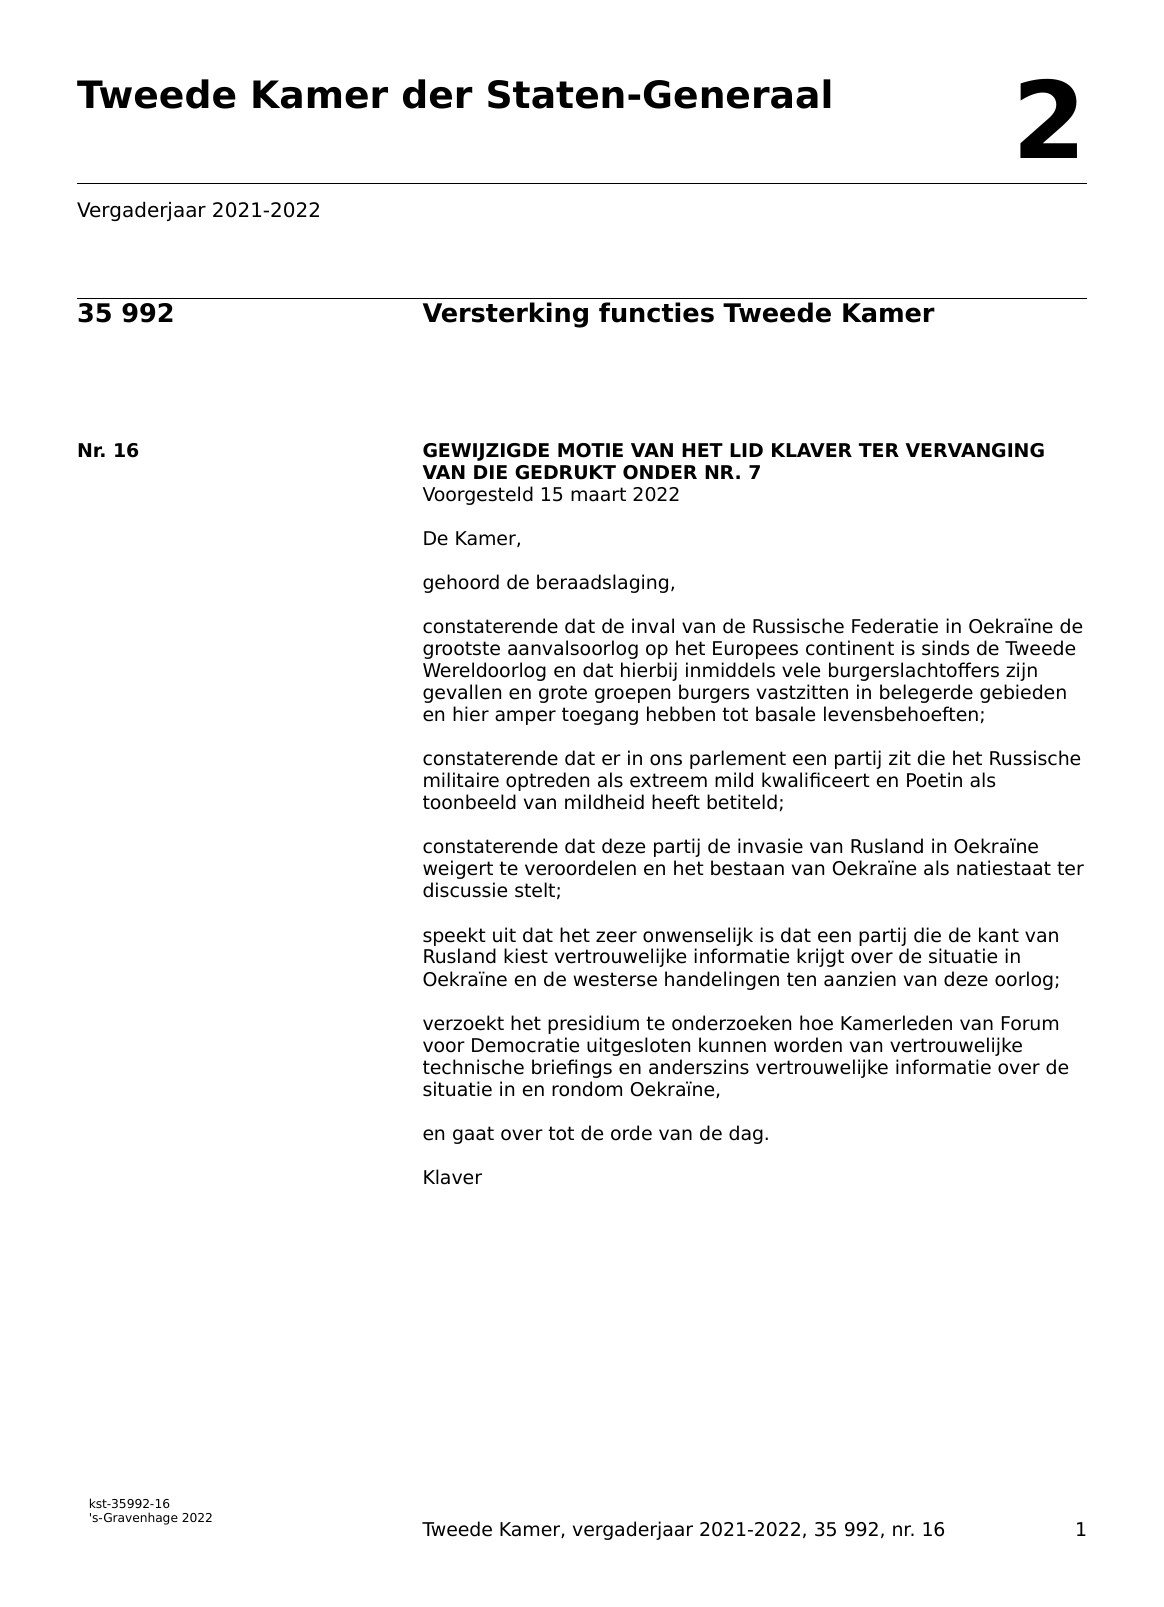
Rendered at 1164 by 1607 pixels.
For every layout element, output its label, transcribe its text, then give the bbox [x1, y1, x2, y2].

text Klaver [422, 1167, 1087, 1189]
text en gaat over tot de orde van de dag. [422, 1123, 1087, 1145]
text Voorgesteld 15 maart 2022 [422, 484, 1087, 506]
subtitle 35 992 Versterking functies Tweede Kamer [77, 299, 1087, 329]
table_cell Vergaderjaar 2021-2022 [77, 184, 1087, 298]
subtitle Nr. 16 GEWIJZIGDE MOTIE VAN HET LID KLAVER TER VERVANGING VAN DIE GEDRUKT ONDER NR. 7 [77, 440, 1087, 484]
text gehoord de beraadslaging, [422, 572, 1087, 594]
text 's-Gravenhage 2022 [88, 1511, 323, 1525]
text constaterende dat deze partij de invasie van Rusland in Oekraïne weigert te veroordelen en het bestaan van Oekraïne als natiestaat ter discussie stelt; [422, 836, 1087, 902]
text constaterende dat de inval van de Russische Federatie in Oekraïne de grootste aanvalsoorlog op het Europees continent is sinds de Tweede Wereldoorlog en dat hierbij inmiddels vele burgerslachtoffers zijn gevallen en grote groepen burgers vastzitten in belegerde gebieden en hier amper toegang hebben tot basale levensbehoeften; [422, 616, 1087, 726]
table_header Tweede Kamer der Staten-Generaal [77, 59, 886, 183]
text verzoekt het presidium te onderzoeken hoe Kamerleden van Forum voor Democratie uitgesloten kunnen worden van vertrouwelijke technische briefings en anderszins vertrouwelijke informatie over de situatie in en rondom Oekraïne, [422, 1013, 1087, 1101]
text De Kamer, [422, 528, 1087, 550]
text constaterende dat er in ons parlement een partij zit die het Russische militaire optreden als extreem mild kwalificeert en Poetin als toonbeeld van mildheid heeft betiteld; [422, 748, 1087, 814]
text kst-35992-16 [88, 1497, 323, 1511]
text speekt uit dat het zeer onwenselijk is dat een partij die de kant van Rusland kiest vertrouwelijke informatie krijgt over de situatie in Oekraïne en de westerse handelingen ten aanzien van deze oorlog; [422, 924, 1087, 990]
table_header 2 [886, 59, 1087, 183]
